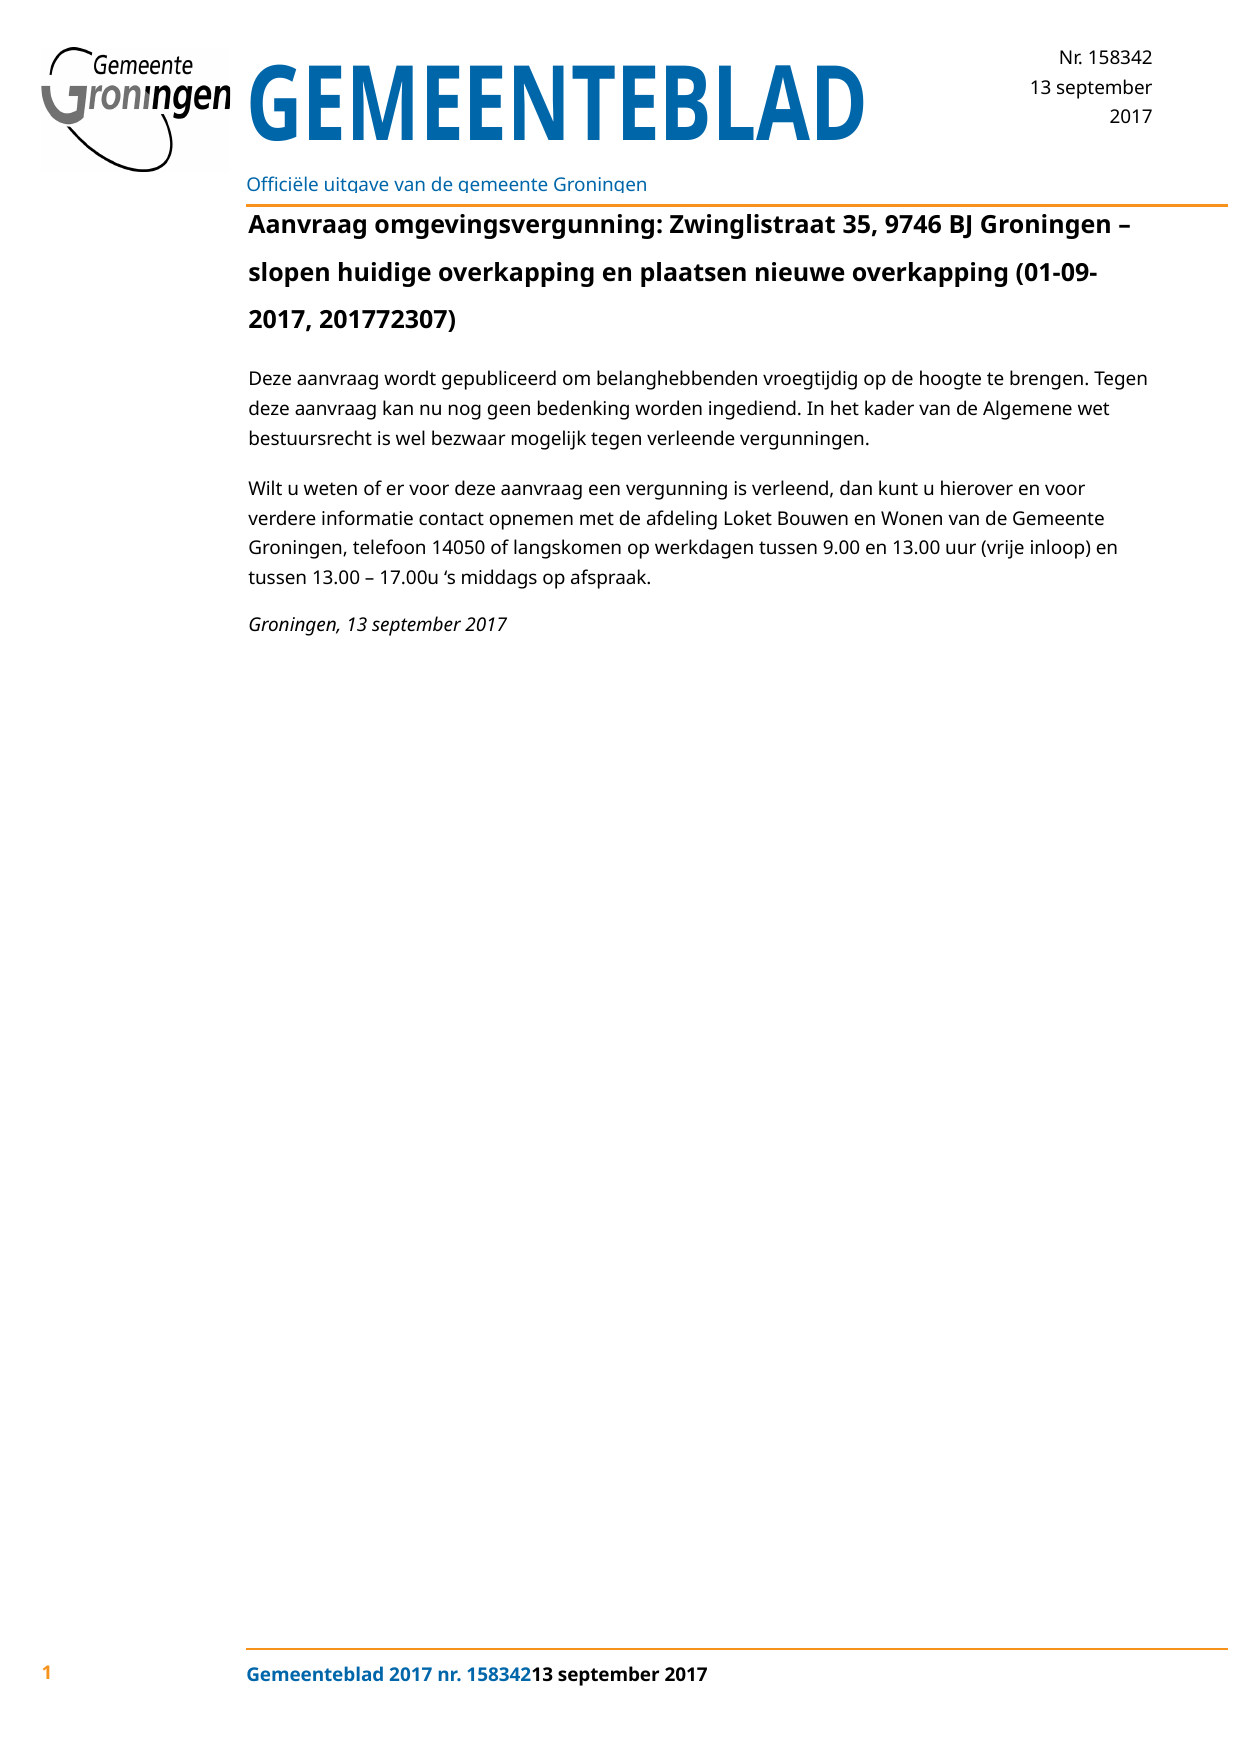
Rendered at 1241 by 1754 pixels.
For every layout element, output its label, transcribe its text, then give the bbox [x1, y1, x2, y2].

text Groningen, 13 september 2017 [248, 612, 1152, 637]
text Aanvraag omgevingsvergunning: Zwinglistraat 35, 9746 BJ Groningen – slopen huidige overkapping en plaatsen nieuwe overkapping (01-09-2017, 201772307) [248, 207, 1152, 336]
text Deze aanvraag wordt gepubliceerd om belanghebbenden vroegtijdig op de hoogte te brengen. Tegen deze aanvraag kan nu nog geen bedenking worden ingediend. In het kader van de Algemene wet bestuursrecht is wel bezwaar mogelijk tegen verleende vergunningen. [248, 366, 1152, 450]
text Wilt u weten of er voor deze aanvraag een vergunning is verleend, dan kunt u hierover en voor verdere informatie contact opnemen met de afdeling Loket Bouwen en Wonen van de Gemeente Groningen, telefoon 14050 of langskomen op werkdagen tussen 9.00 en 13.00 uur (vrije inloop) en tussen 13.00 – 17.00u ‘s middags op afspraak. [248, 475, 1152, 589]
picture [41, 47, 231, 172]
